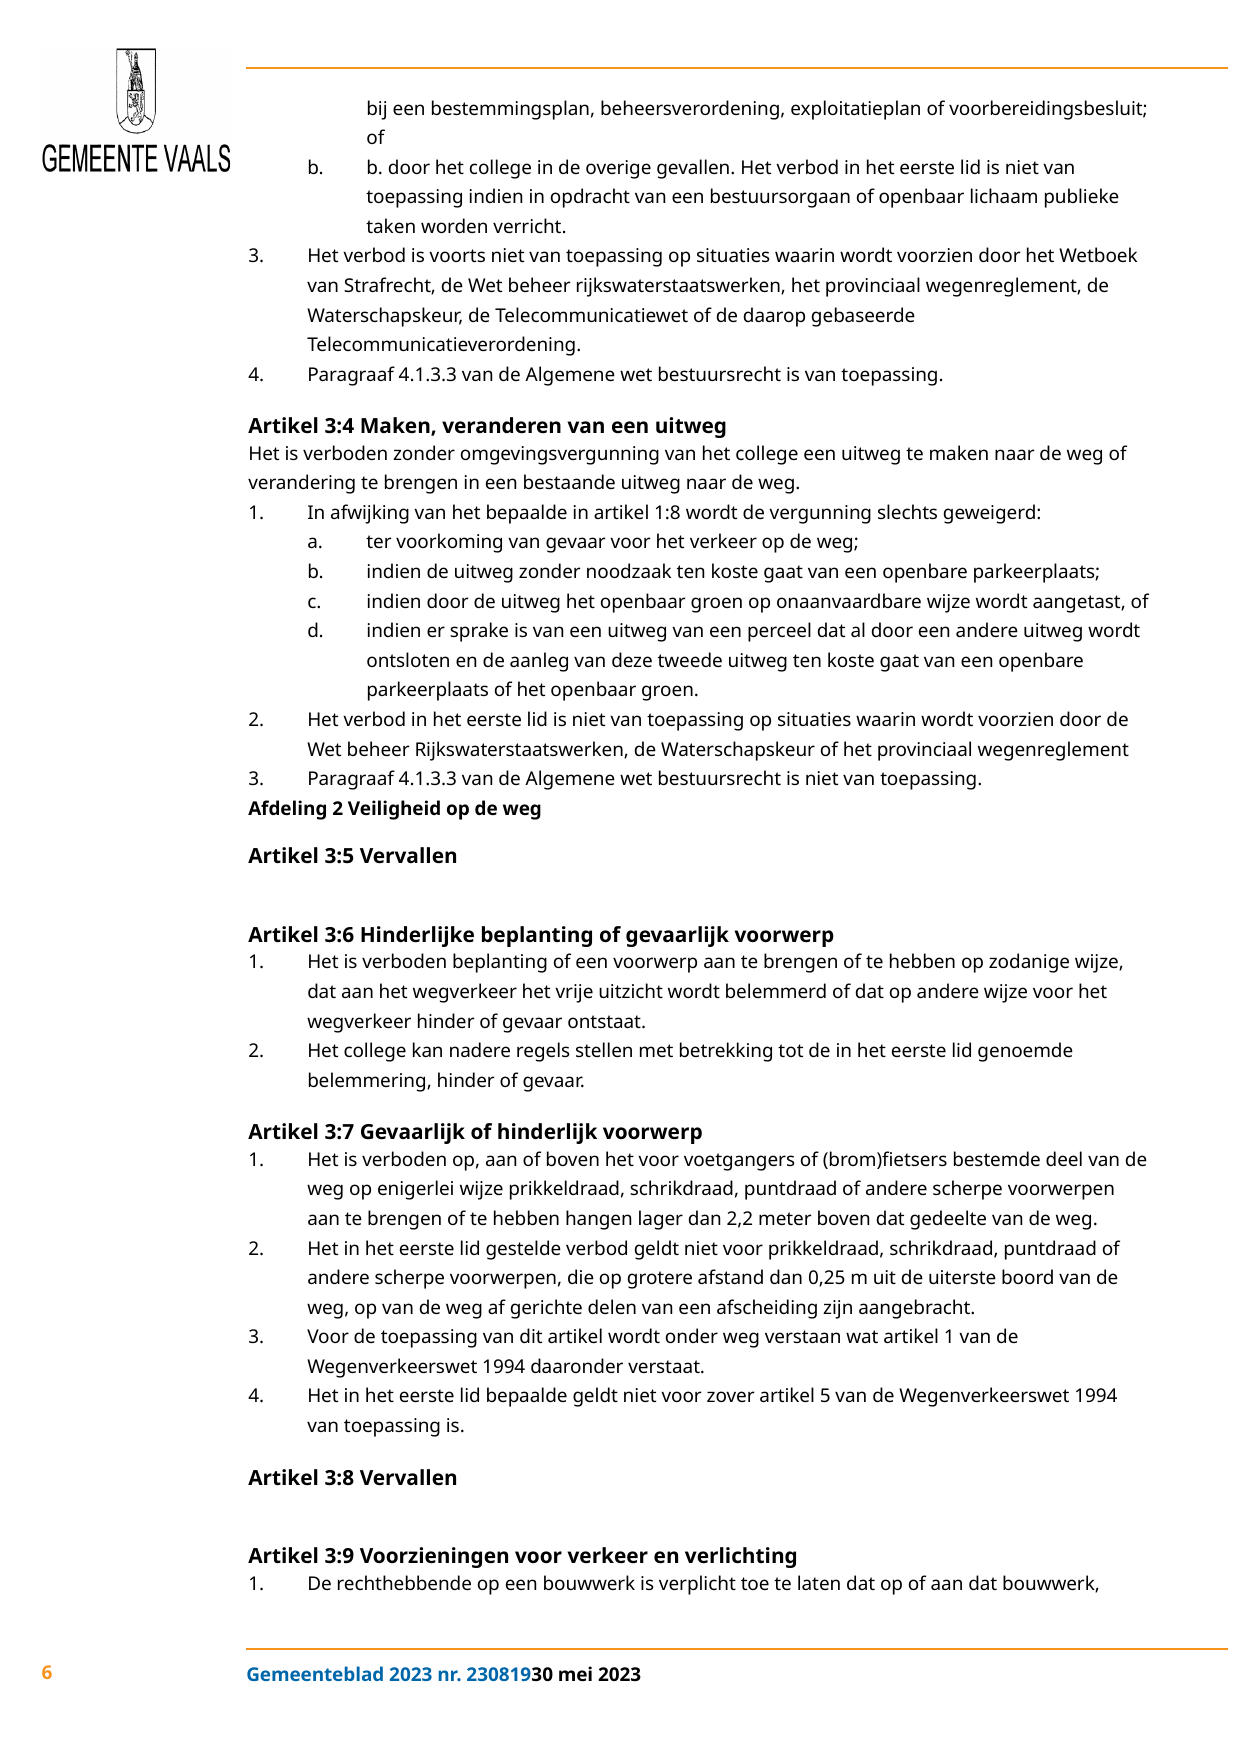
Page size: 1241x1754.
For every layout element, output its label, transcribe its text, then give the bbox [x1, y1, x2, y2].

picture [41, 47, 231, 172]
list b. door het college in de overige gevallen. Het verbod in het eerste lid is niet van toepassing indien in opdracht van een bestuursorgaan of openbaar lichaam publieke taken worden verricht. [307, 154, 1152, 239]
list In afwijking van het bepaalde in artikel 1:8 wordt de vergunning slechts geweigerd: [248, 499, 1152, 525]
list bij een bestemmingsplan, beheersverordening, exploitatieplan of voorbereidingsbesluit; of [307, 95, 1152, 150]
list Het verbod is voorts niet van toepassing op situaties waarin wordt voorzien door het Wetboek van Strafrecht, de Wet beheer rijkswaterstaatswerken, het provinciaal wegenreglement, de Waterschapskeur, de Telecommunicatiewet of de daarop gebaseerde Telecommunicatieverordening. [248, 243, 1152, 357]
list ter voorkoming van gevaar voor het verkeer op de weg; [307, 529, 1152, 554]
list Paragraaf 4.1.3.3 van de Algemene wet bestuursrecht is van toepassing. [248, 361, 1152, 387]
text Het is verboden zonder omgevingsvergunning van het college een uitweg te maken naar de weg of verandering te brengen in een bestaande uitweg naar de weg. [248, 440, 1152, 495]
list Het is verboden beplanting of een voorwerp aan te brengen of te hebben op zodanige wijze, dat aan het wegverkeer het vrije uitzicht wordt belemmerd of dat op andere wijze voor het wegverkeer hinder of gevaar ontstaat. [248, 949, 1152, 1034]
list indien de uitweg zonder noodzaak ten koste gaat van een openbare parkeerplaats; [307, 558, 1152, 584]
list Het in het eerste lid gestelde verbod geldt niet voor prikkeldraad, schrikdraad, puntdraad of andere scherpe voorwerpen, die op grotere afstand dan 0,25 m uit de uiterste boord van de weg, op van de weg af gerichte delen van een afscheiding zijn aangebracht. [248, 1235, 1152, 1319]
text Artikel 3:5 Vervallen [248, 841, 1152, 870]
list Het verbod in het eerste lid is niet van toepassing op situaties waarin wordt voorzien door de Wet beheer Rijkswaterstaatswerken, de Waterschapskeur of het provinciaal wegenreglement [248, 706, 1152, 761]
list De rechthebbende op een bouwwerk is verplicht toe te laten dat op of aan dat bouwwerk, [248, 1570, 1152, 1596]
list Het college kan nadere regels stellen met betrekking tot de in het eerste lid genoemde belemmering, hinder of gevaar. [248, 1037, 1152, 1093]
text Artikel 3:6 Hinderlijke beplanting of gevaarlijk voorwerp [248, 920, 1152, 949]
text Artikel 3:8 Vervallen [248, 1463, 1152, 1491]
list indien er sprake is van een uitweg van een perceel dat al door een andere uitweg wordt ontsloten en de aanleg van deze tweede uitweg ten koste gaat van een openbare parkeerplaats of het openbaar groen. [307, 617, 1152, 702]
text Artikel 3:7 Gevaarlijk of hinderlijk voorwerp [248, 1117, 1152, 1146]
text Afdeling 2 Veiligheid op de weg [248, 795, 1152, 821]
list indien door de uitweg het openbaar groen op onaanvaardbare wijze wordt aangetast, of [307, 588, 1152, 613]
list Paragraaf 4.1.3.3 van de Algemene wet bestuursrecht is niet van toepassing. [248, 765, 1152, 791]
list Het in het eerste lid bepaalde geldt niet voor zover artikel 5 van de Wegenverkeerswet 1994 van toepassing is. [248, 1383, 1152, 1438]
text Artikel 3:9 Voorzieningen voor verkeer en verlichting [248, 1541, 1152, 1570]
list Voor de toepassing van dit artikel wordt onder weg verstaan wat artikel 1 van de Wegenverkeerswet 1994 daaronder verstaat. [248, 1323, 1152, 1379]
text Artikel 3:4 Maken, veranderen van een uitweg [248, 411, 1152, 440]
list Het is verboden op, aan of boven het voor voetgangers of (brom)fietsers bestemde deel van de weg op enigerlei wijze prikkeldraad, schrikdraad, puntdraad of andere scherpe voorwerpen aan te brengen of te hebben hangen lager dan 2,2 meter boven dat gedeelte van de weg. [248, 1146, 1152, 1231]
